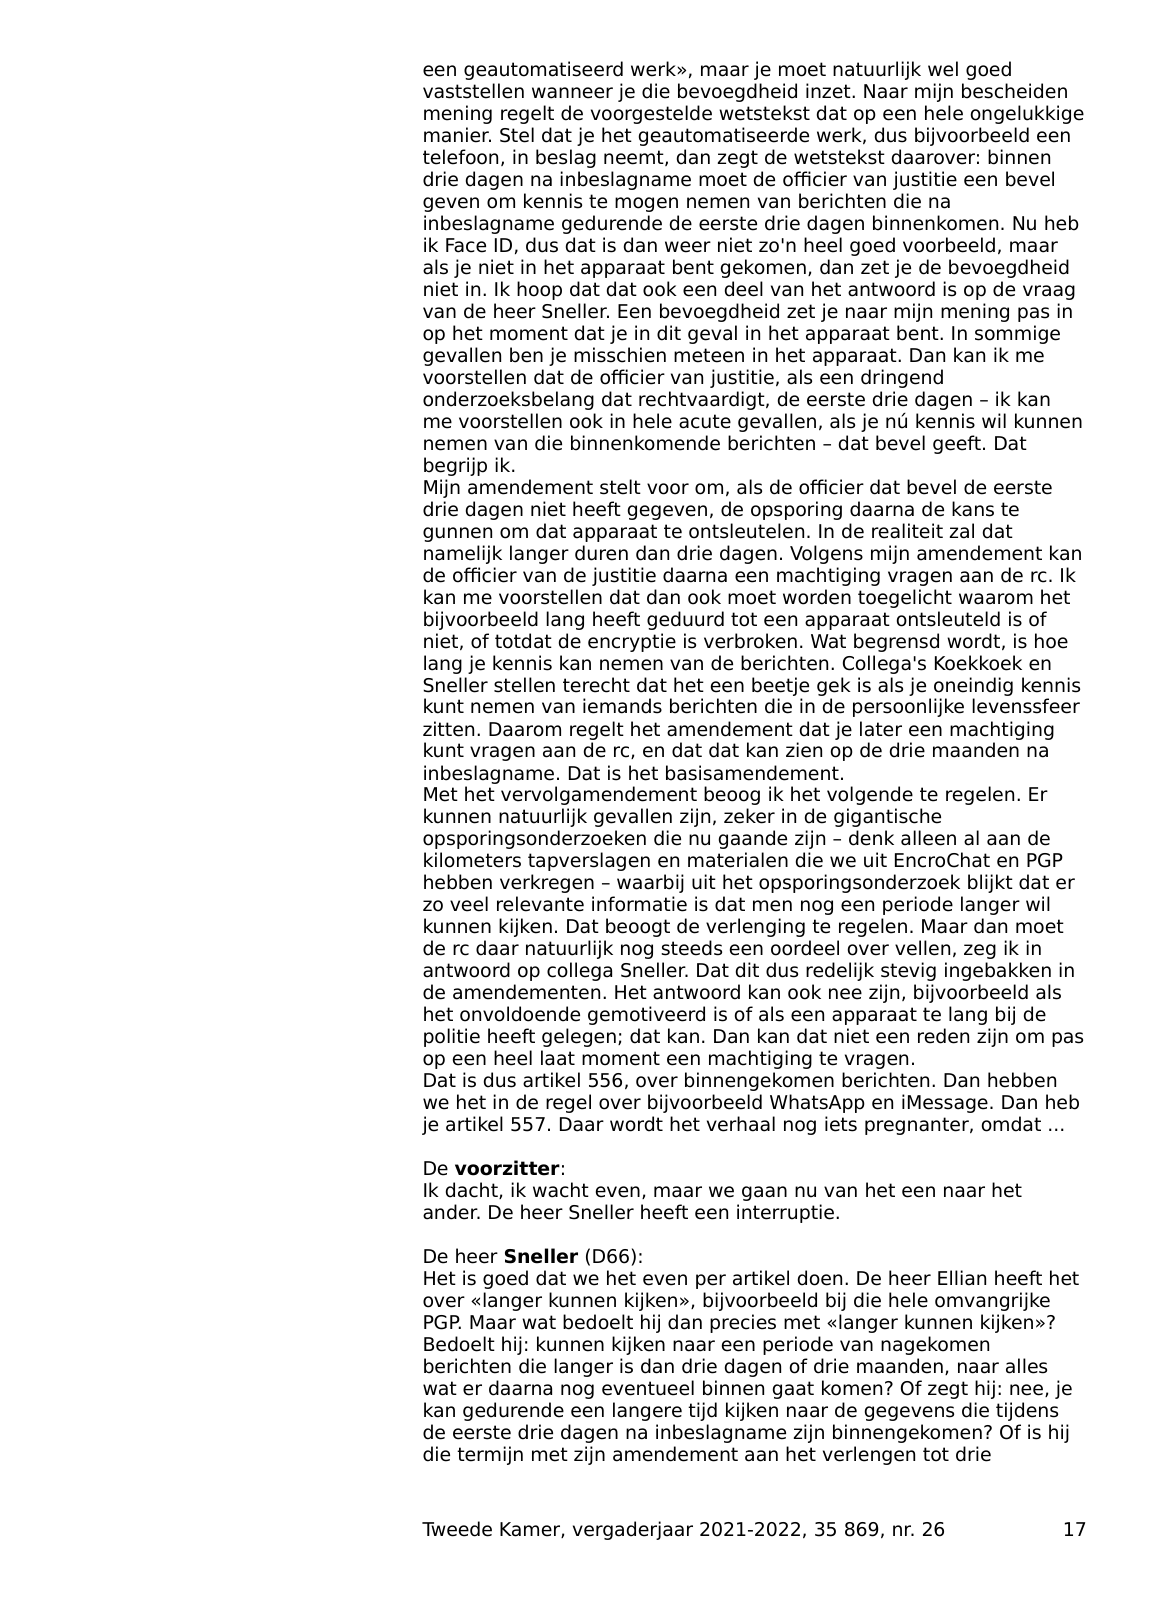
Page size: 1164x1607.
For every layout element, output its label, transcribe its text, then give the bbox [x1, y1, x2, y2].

text Mijn amendement stelt voor om, als de officier dat bevel de eerste drie dagen niet heeft gegeven, de opsporing daarna de kans te gunnen om dat apparaat te ontsleutelen. In de realiteit zal dat namelijk langer duren dan drie dagen. Volgens mijn amendement kan de officier van de justitie daarna een machtiging vragen aan de rc. Ik kan me voorstellen dat dan ook moet worden toegelicht waarom het bijvoorbeeld lang heeft geduurd tot een apparaat ontsleuteld is of niet, of totdat de encryptie is verbroken. Wat begrensd wordt, is hoe lang je kennis kan nemen van de berichten. Collega's Koekkoek en Sneller stellen terecht dat het een beetje gek is als je oneindig kennis kunt nemen van iemands berichten die in de persoonlijke levenssfeer zitten. Daarom regelt het amendement dat je later een machtiging kunt vragen aan de rc, en dat dat kan zien op de drie maanden na inbeslagname. Dat is het basisamendement. [422, 477, 1087, 784]
text Met het vervolgamendement beoog ik het volgende te regelen. Er kunnen natuurlijk gevallen zijn, zeker in de gigantische opsporingsonderzoeken die nu gaande zijn – denk alleen al aan de kilometers tapverslagen en materialen die we uit EncroChat en PGP hebben verkregen – waarbij uit het opsporingsonderzoek blijkt dat er zo veel relevante informatie is dat men nog een periode langer wil kunnen kijken. Dat beoogt de verlenging te regelen. Maar dan moet de rc daar natuurlijk nog steeds een oordeel over vellen, zeg ik in antwoord op collega Sneller. Dat dit dus redelijk stevig ingebakken in de amendementen. Het antwoord kan ook nee zijn, bijvoorbeeld als het onvoldoende gemotiveerd is of als een apparaat te lang bij de politie heeft gelegen; dat kan. Dan kan dat niet een reden zijn om pas op een heel laat moment een machtiging te vragen. [422, 784, 1087, 1070]
text een geautomatiseerd werk», maar je moet natuurlijk wel goed vaststellen wanneer je die bevoegdheid inzet. Naar mijn bescheiden mening regelt de voorgestelde wetstekst dat op een hele ongelukkige manier. Stel dat je het geautomatiseerde werk, dus bijvoorbeeld een telefoon, in beslag neemt, dan zegt de wetstekst daarover: binnen drie dagen na inbeslagname moet de officier van justitie een bevel geven om kennis te mogen nemen van berichten die na inbeslagname gedurende de eerste drie dagen binnenkomen. Nu heb ik Face ID, dus dat is dan weer niet zo'n heel goed voorbeeld, maar als je niet in het apparaat bent gekomen, dan zet je de bevoegdheid niet in. Ik hoop dat dat ook een deel van het antwoord is op de vraag van de heer Sneller. Een bevoegdheid zet je naar mijn mening pas in op het moment dat je in dit geval in het apparaat bent. In sommige gevallen ben je misschien meteen in het apparaat. Dan kan ik me voorstellen dat de officier van justitie, als een dringend onderzoeksbelang dat rechtvaardigt, de eerste drie dagen – ik kan me voorstellen ook in hele acute gevallen, als je nú kennis wil kunnen nemen van die binnenkomende berichten – dat bevel geeft. Dat begrijp ik. [422, 59, 1087, 477]
text Ik dacht, ik wacht even, maar we gaan nu van het een naar het ander. De heer Sneller heeft een interruptie. [422, 1180, 1087, 1224]
text Het is goed dat we het even per artikel doen. De heer Ellian heeft het over «langer kunnen kijken», bijvoorbeeld bij die hele omvangrijke PGP. Maar wat bedoelt hij dan precies met «langer kunnen kijken»? Bedoelt hij: kunnen kijken naar een periode van nagekomen berichten die langer is dan drie dagen of drie maanden, naar alles wat er daarna nog eventueel binnen gaat komen? Of zegt hij: nee, je kan gedurende een langere tijd kijken naar de gegevens die tijdens de eerste drie dagen na inbeslagname zijn binnengekomen? Of is hij die termijn met zijn amendement aan het verlengen tot drie [422, 1268, 1087, 1466]
text De voorzitter: [422, 1158, 1087, 1180]
text De heer Sneller (D66): [422, 1246, 1087, 1268]
text Dat is dus artikel 556, over binnengekomen berichten. Dan hebben we het in de regel over bijvoorbeeld WhatsApp en iMessage. Dan heb je artikel 557. Daar wordt het verhaal nog iets pregnanter, omdat ... [422, 1070, 1087, 1136]
